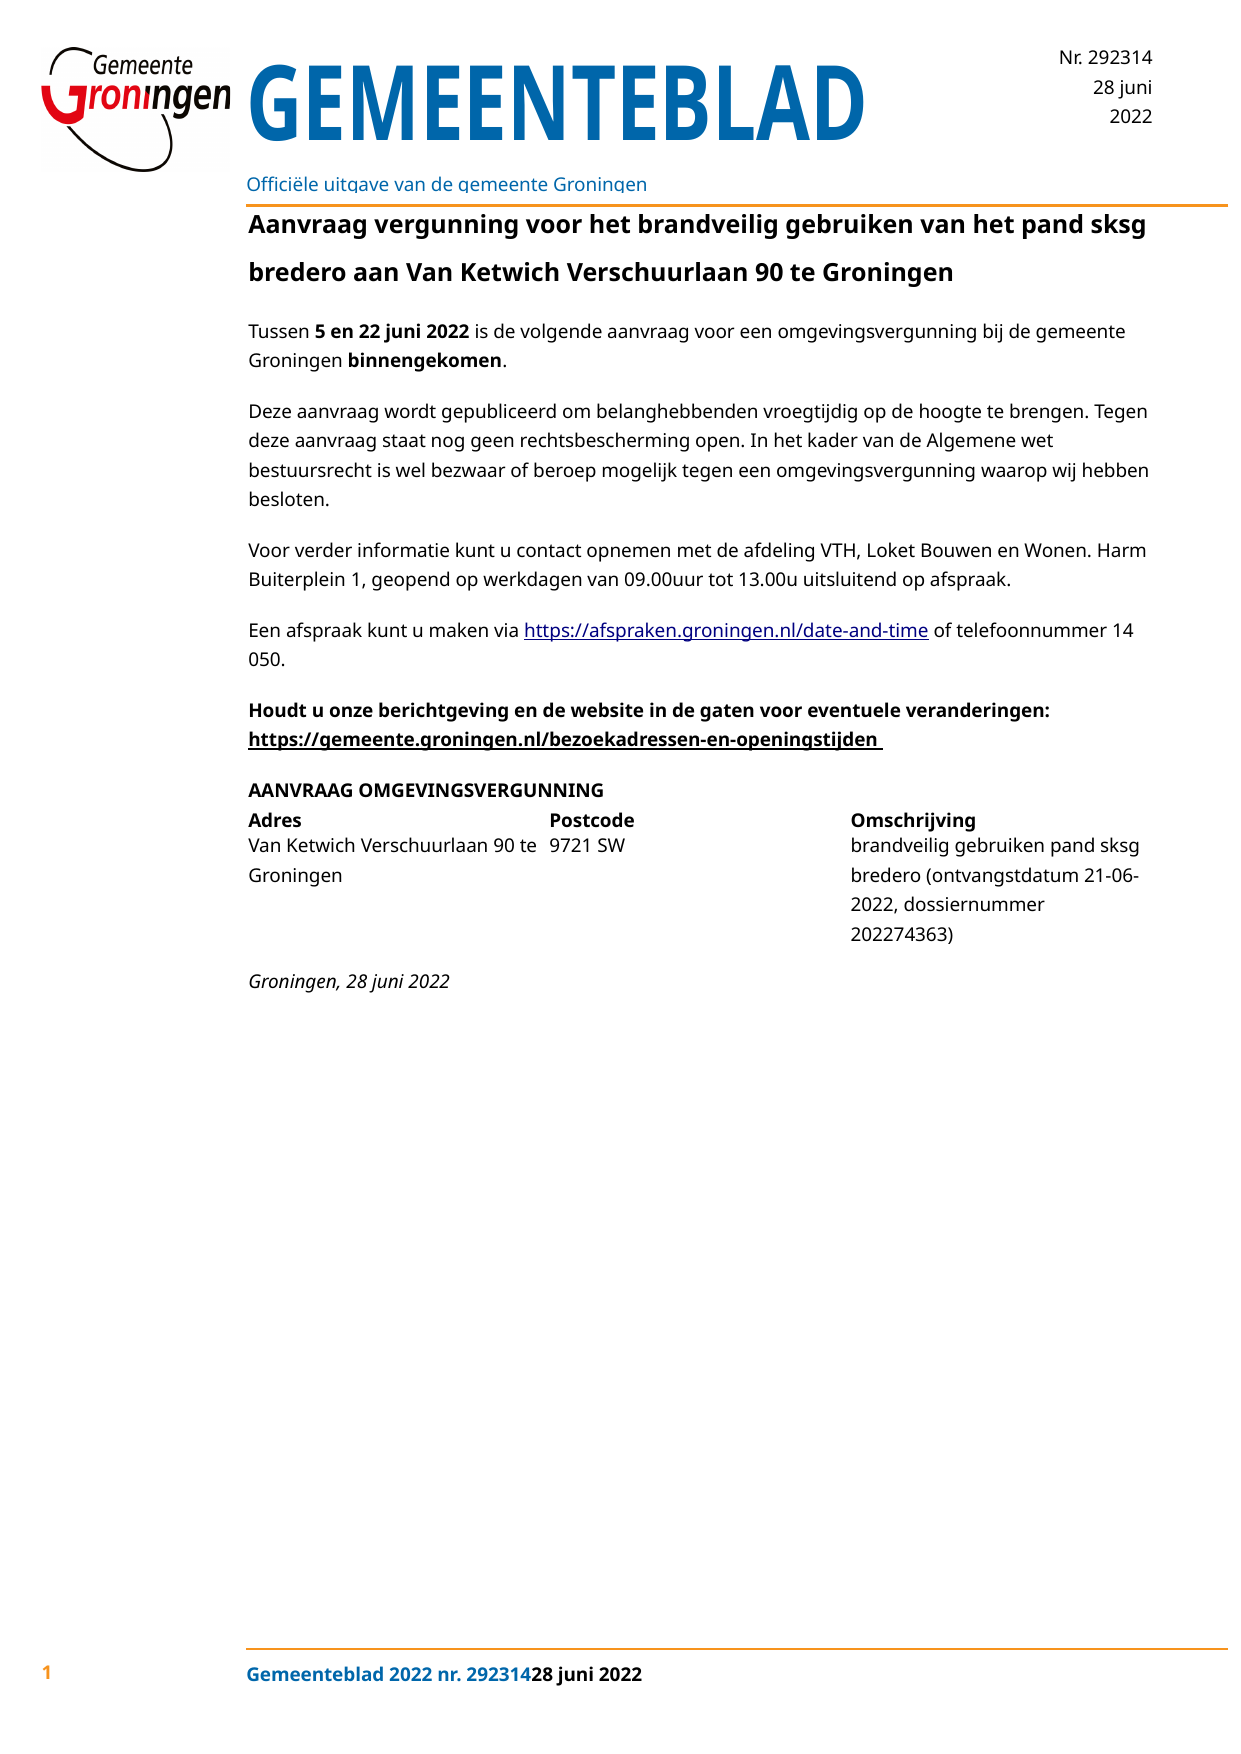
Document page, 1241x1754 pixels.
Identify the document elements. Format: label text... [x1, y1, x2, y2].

table_header Postcode [549, 807, 850, 832]
table_cell brandveilig gebruiken pand sksg bredero (ontvangstdatum 21-06-2022, dossiernummer 202274363) [850, 833, 1152, 947]
text Groningen, 28 juni 2022 [248, 968, 1152, 994]
text Een afspraak kunt u maken via https://afspraken.groningen.nl/date-and-time of telefoonnummer 14 050. [248, 617, 1152, 672]
table_header Omschrijving [850, 807, 1152, 832]
text Deze aanvraag wordt gepubliceerd om belanghebbenden vroegtijdig op de hoogte te brengen. Tegen deze aanvraag staat nog geen rechtsbescherming open. In het kader van de Algemene wet bestuursrecht is wel bezwaar of beroep mogelijk tegen een omgevingsvergunning waarop wij hebben besloten. [248, 398, 1152, 512]
table_header Adres [248, 807, 549, 832]
table_cell 9721 SW [549, 833, 850, 947]
picture [41, 47, 231, 172]
text Voor verder informatie kunt u contact opnemen met de afdeling VTH, Loket Bouwen en Wonen. Harm Buiterplein 1, geopend op werkdagen van 09.00uur tot 13.00u uitsluitend op afspraak. [248, 537, 1152, 592]
text Aanvraag vergunning voor het brandveilig gebruiken van het pand sksg bredero aan Van Ketwich Verschuurlaan 90 te Groningen [248, 207, 1152, 288]
table_cell Van Ketwich Verschuurlaan 90 te Groningen [248, 833, 549, 947]
text Houdt u onze berichtgeving en de website in de gaten voor eventuele veranderingen: https://gemeente.groningen.nl/bezoekadressen-en-openingstijden [248, 697, 1152, 752]
text AANVRAAG OMGEVINGSVERGUNNING [248, 777, 1152, 803]
text Tussen 5 en 22 juni 2022 is de volgende aanvraag voor een omgevingsvergunning bij de gemeente Groningen binnengekomen. [248, 318, 1152, 373]
